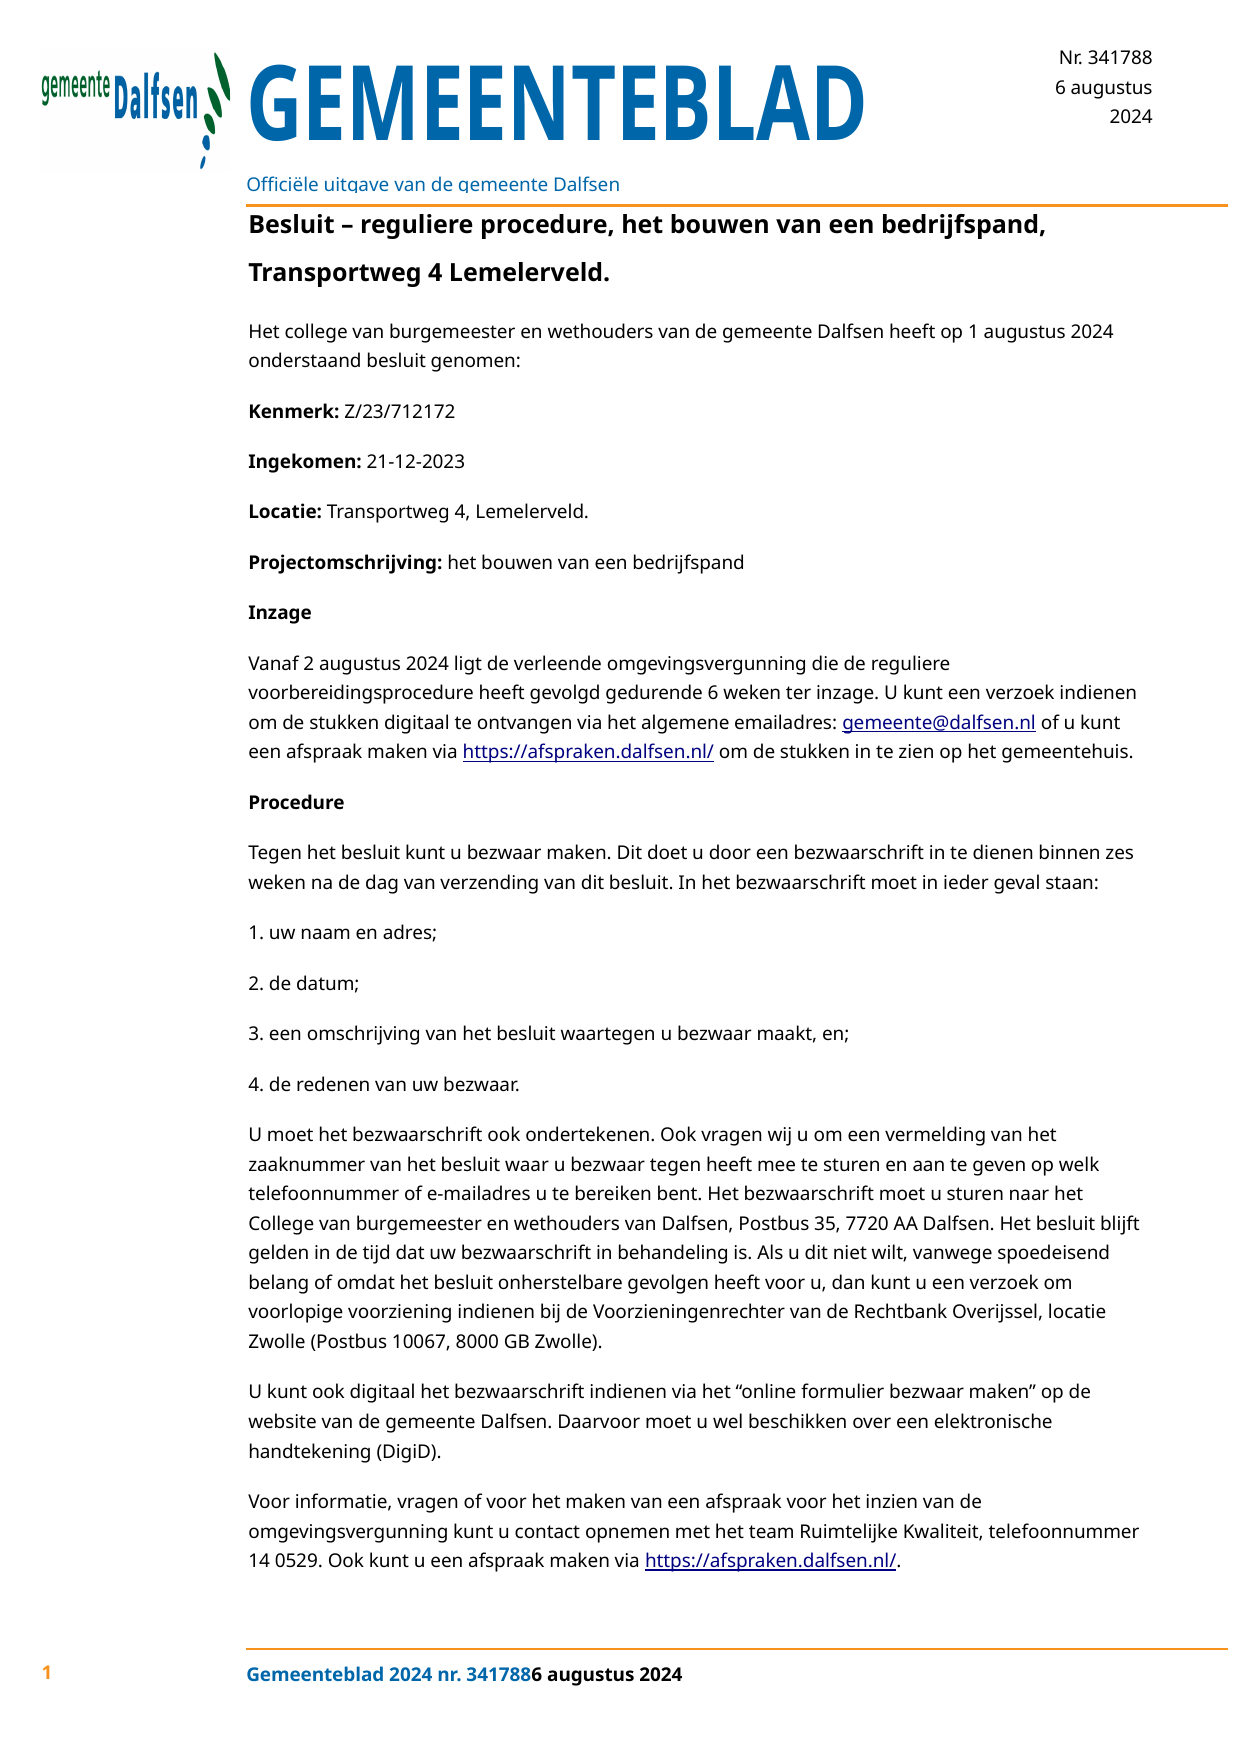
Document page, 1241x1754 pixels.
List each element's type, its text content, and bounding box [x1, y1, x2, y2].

text Kenmerk: Z/23/712172 [248, 398, 1152, 424]
text Besluit – reguliere procedure, het bouwen van een bedrijfspand, Transportweg 4 Lemelerveld. [248, 207, 1152, 288]
picture [41, 47, 231, 172]
text Projectomschrijving: het bouwen van een bedrijfspand [248, 549, 1152, 575]
text U kunt ook digitaal het bezwaarschrift indienen via het “online formulier bezwaar maken” op de website van de gemeente Dalfsen. Daarvoor moet u wel beschikken over een elektronische handtekening (DigiD). [248, 1379, 1152, 1464]
text Vanaf 2 augustus 2024 ligt de verleende omgevingsvergunning die de reguliere voorbereidingsprocedure heeft gevolgd gedurende 6 weken ter inzage. U kunt een verzoek indienen om de stukken digitaal te ontvangen via het algemene emailadres: gemeente@dalfsen.nl of u kunt een afspraak maken via https://afspraken.dalfsen.nl/ om de stukken in te zien op het gemeentehuis. [248, 650, 1152, 764]
text Locatie: Transportweg 4, Lemelerveld. [248, 499, 1152, 524]
text Procedure [248, 789, 1152, 815]
text Ingekomen: 21-12-2023 [248, 448, 1152, 474]
text 4. de redenen van uw bezwaar. [248, 1071, 1152, 1097]
text Inzage [248, 599, 1152, 625]
text Tegen het besluit kunt u bezwaar maken. Dit doet u door een bezwaarschrift in te dienen binnen zes weken na de dag van verzending van dit besluit. In het bezwaarschrift moet in ieder geval staan: [248, 839, 1152, 895]
text Het college van burgemeester en wethouders van de gemeente Dalfsen heeft op 1 augustus 2024 onderstaand besluit genomen: [248, 318, 1152, 373]
text 2. de datum; [248, 970, 1152, 996]
text 3. een omschrijving van het besluit waartegen u bezwaar maakt, en; [248, 1020, 1152, 1046]
text U moet het bezwaarschrift ook ondertekenen. Ook vragen wij u om een vermelding van het zaaknummer van het besluit waar u bezwaar tegen heeft mee te sturen en aan te geven op welk telefoonnummer of e-mailadres u te bereiken bent. Het bezwaarschrift moet u sturen naar het College van burgemeester en wethouders van Dalfsen, Postbus 35, 7720 AA Dalfsen. Het besluit blijft gelden in de tijd dat uw bezwaarschrift in behandeling is. Als u dit niet wilt, vanwege spoedeisend belang of omdat het besluit onherstelbare gevolgen heeft voor u, dan kunt u een verzoek om voorlopige voorziening indienen bij de Voorzieningenrechter van de Rechtbank Overijssel, locatie Zwolle (Postbus 10067, 8000 GB Zwolle). [248, 1121, 1152, 1354]
text Voor informatie, vragen of voor het maken van een afspraak voor het inzien van de omgevingsvergunning kunt u contact opnemen met het team Ruimtelijke Kwaliteit, telefoonnummer 14 0529. Ook kunt u een afspraak maken via https://afspraken.dalfsen.nl/. [248, 1488, 1152, 1573]
text 1. uw naam en adres; [248, 919, 1152, 945]
